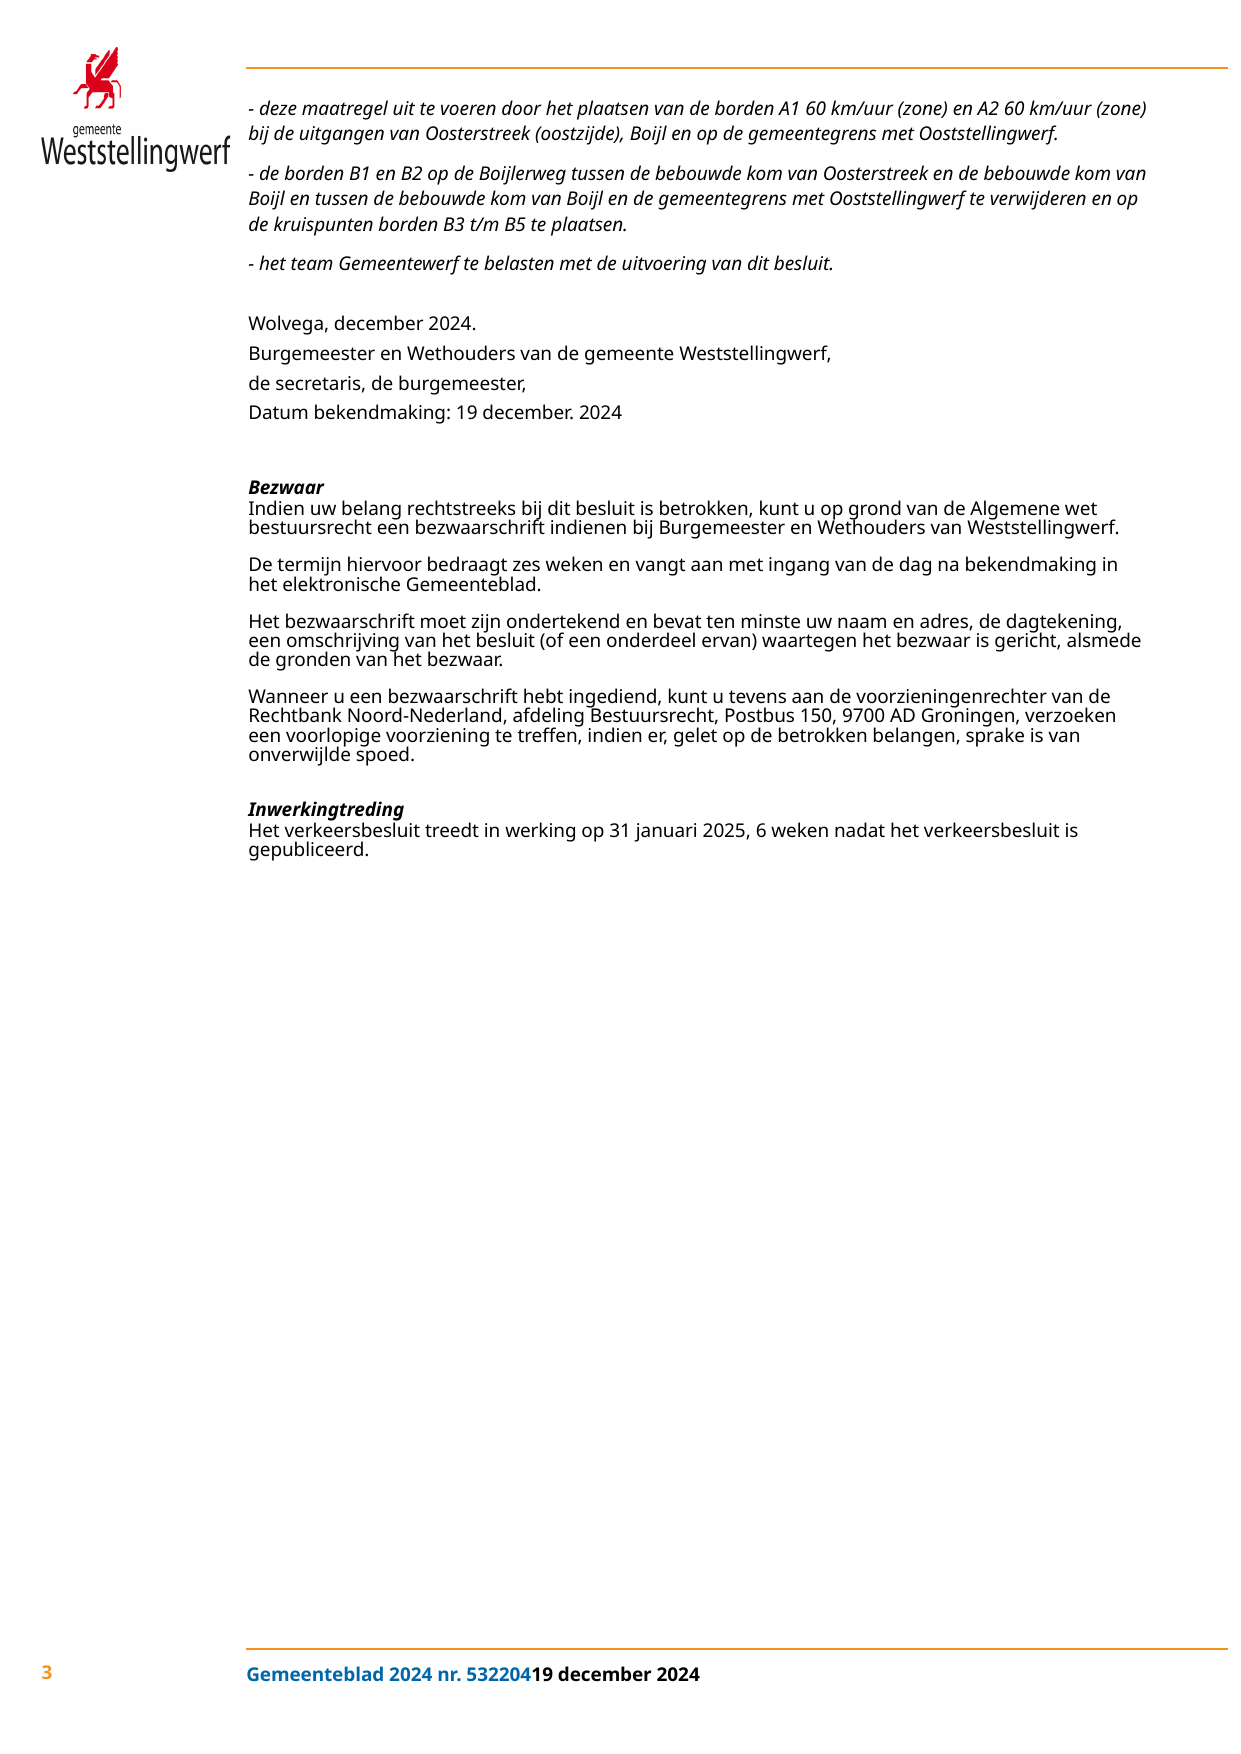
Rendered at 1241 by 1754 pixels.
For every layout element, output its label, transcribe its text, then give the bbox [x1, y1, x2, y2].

text Datum bekendmaking: 19 december. 2024 [248, 399, 1152, 425]
picture [41, 47, 231, 172]
text Het bezwaarschrift moet zijn ondertekend en bevat ten minste uw naam en adres, de dagtekening, een omschrijving van het besluit (of een onderdeel ervan) waartegen het bezwaar is gericht, alsmede de gronden van het bezwaar. [248, 613, 1152, 670]
text De termijn hiervoor bedraagt zes weken en vangt aan met ingang van de dag na bekendmaking in het elektronische Gemeenteblad. [248, 556, 1152, 595]
text Indien uw belang rechtstreeks bij dit besluit is betrokken, kunt u op grond van de Algemene wet bestuursrecht een bezwaarschrift indienen bij Burgemeester en Wethouders van Weststellingwerf. [248, 500, 1152, 539]
text Burgemeester en Wethouders van de gemeente Weststellingwerf, [248, 340, 1152, 366]
text - deze maatregel uit te voeren door het plaatsen van de borden A1 60 km/uur (zone) en A2 60 km/uur (zone) bij de uitgangen van Oosterstreek (oostzijde), Boijl en op de gemeentegrens met Ooststellingwerf. [248, 95, 1152, 146]
text Inwerkingtreding [248, 796, 1152, 822]
text Wolvega, december 2024. [248, 311, 1152, 336]
text Bezwaar [248, 474, 1152, 500]
text de secretaris, de burgemeester, [248, 370, 1152, 396]
text - de borden B1 en B2 op de Boijlerweg tussen de bebouwde kom van Oosterstreek en de bebouwde kom van Boijl en tussen de bebouwde kom van Boijl en de gemeentegrens met Ooststellingwerf te verwijderen en op de kruispunten borden B3 t/m B5 te plaatsen. [248, 160, 1152, 237]
text Wanneer u een bezwaarschrift hebt ingediend, kunt u tevens aan de voorzieningenrechter van de Rechtbank Noord-Nederland, afdeling Bestuursrecht, Postbus 150, 9700 AD Groningen, verzoeken een voorlopige voorziening te treffen, indien er, gelet op de betrokken belangen, sprake is van onverwijlde spoed. [248, 688, 1152, 765]
text - het team Gemeentewerf te belasten met de uitvoering van dit besluit. [248, 251, 1152, 276]
text Het verkeersbesluit treedt in werking op 31 januari 2025, 6 weken nadat het verkeersbesluit is gepubliceerd. [248, 822, 1152, 861]
